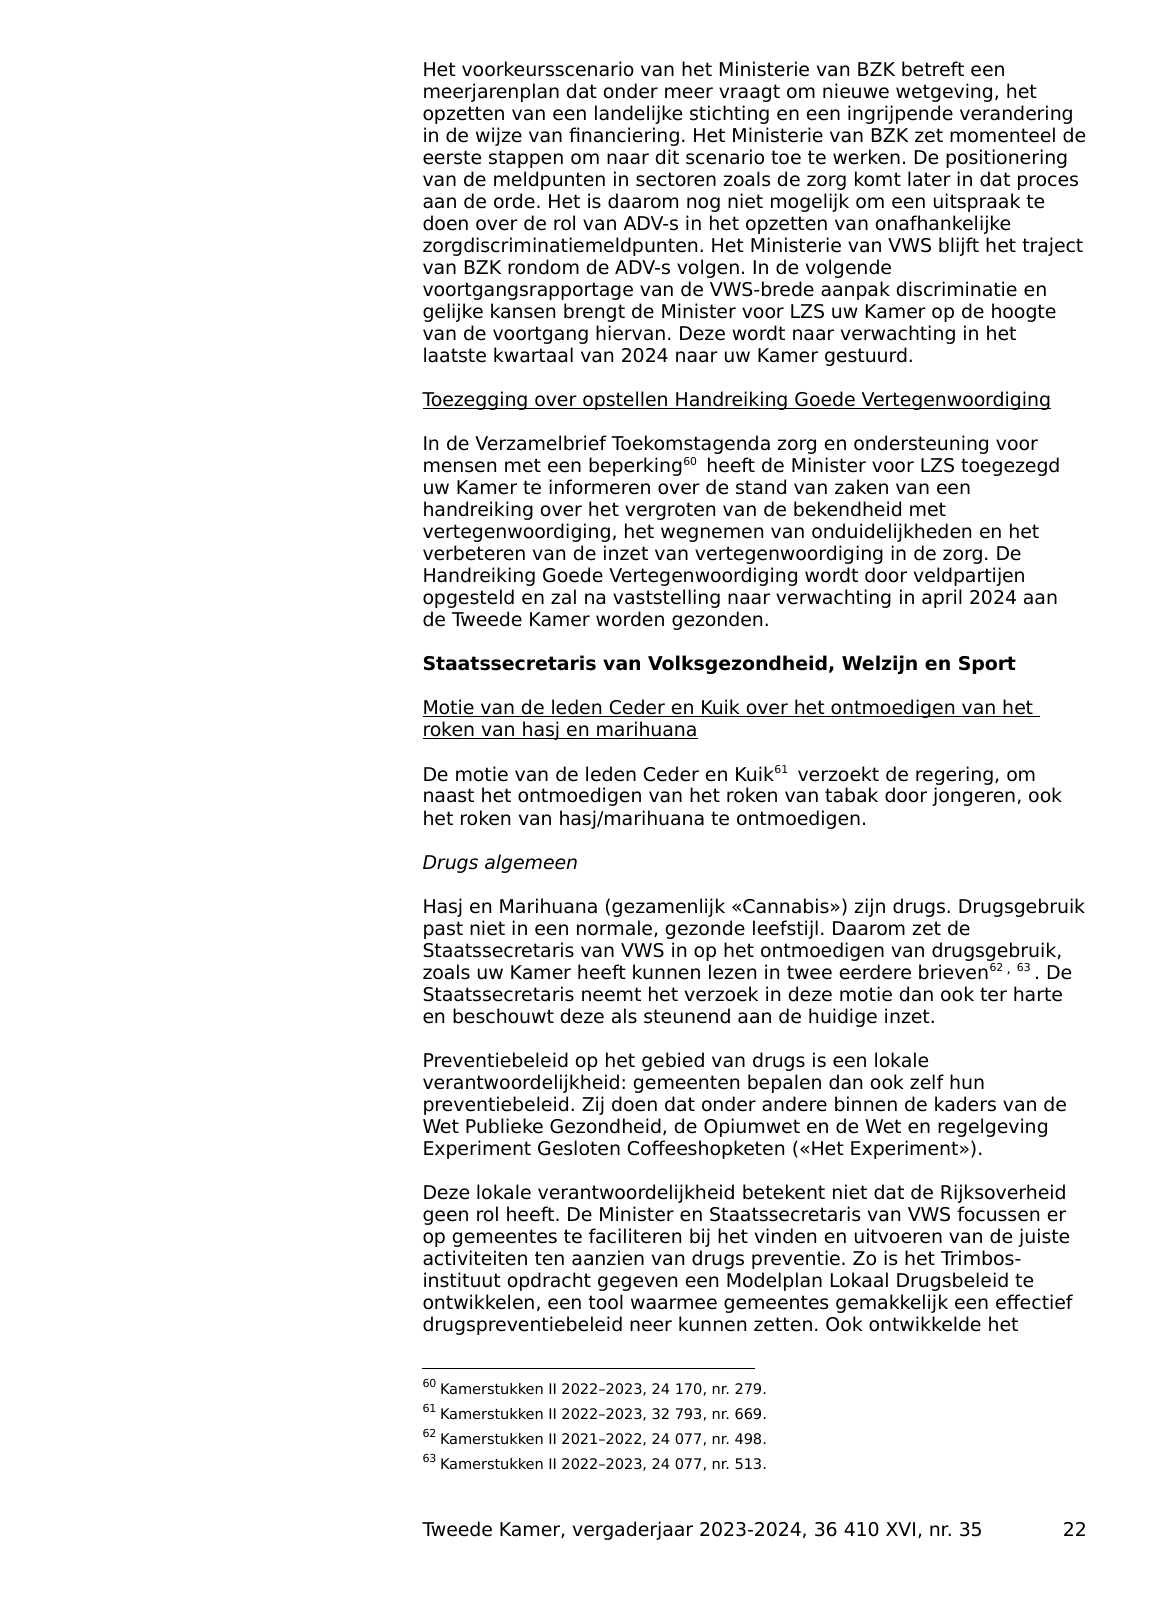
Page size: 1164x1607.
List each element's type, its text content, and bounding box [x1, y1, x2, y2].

subtitle Staatssecretaris van Volksgezondheid, Welzijn en Sport [422, 653, 1087, 675]
text In de Verzamelbrief Toekomstagenda zorg en ondersteuning voor mensen met een beperking heeft de Minister voor LZS toegezegd uw Kamer te informeren over de stand van zaken van een handreiking over het vergroten van de bekendheid met vertegenwoordiging, het wegnemen van onduidelijkheden en het verbeteren van de inzet van vertegenwoordiging in de zorg. De Handreiking Goede Vertegenwoordiging wordt door veldpartijen opgesteld en zal na vaststelling naar verwachting in april 2024 aan de Tweede Kamer worden gezonden. [422, 433, 1087, 631]
text Kamerstukken II 2022–2023, 24 077, nr. 513. [422, 1452, 1087, 1474]
text Kamerstukken II 2021–2022, 24 077, nr. 498. [422, 1427, 1087, 1449]
text Kamerstukken II 2022–2023, 32 793, nr. 669. [422, 1402, 1087, 1424]
text Hasj en Marihuana (gezamenlijk «Cannabis») zijn drugs. Drugsgebruik past niet in een normale, gezonde leefstijl. Daarom zet de Staatssecretaris van VWS in op het ontmoedigen van drugsgebruik, zoals uw Kamer heeft kunnen lezen in twee eerdere brieven, . De Staatssecretaris neemt het verzoek in deze motie dan ook ter harte en beschouwt deze als steunend aan de huidige inzet. [422, 896, 1087, 1028]
subtitle Toezegging over opstellen Handreiking Goede Vertegenwoordiging [422, 389, 1087, 411]
text Het voorkeursscenario van het Ministerie van BZK betreft een meerjarenplan dat onder meer vraagt om nieuwe wetgeving, het opzetten van een landelijke stichting en een ingrijpende verandering in de wijze van financiering. Het Ministerie van BZK zet momenteel de eerste stappen om naar dit scenario toe te werken. De positionering van de meldpunten in sectoren zoals de zorg komt later in dat proces aan de orde. Het is daarom nog niet mogelijk om een uitspraak te doen over de rol van ADV-s in het opzetten van onafhankelijke zorgdiscriminatiemeldpunten. Het Ministerie van VWS blijft het traject van BZK rondom de ADV-s volgen. In de volgende voortgangsrapportage van de VWS-brede aanpak discriminatie en gelijke kansen brengt de Minister voor LZS uw Kamer op de hoogte van de voortgang hiervan. Deze wordt naar verwachting in het laatste kwartaal van 2024 naar uw Kamer gestuurd. [422, 59, 1087, 367]
text Deze lokale verantwoordelijkheid betekent niet dat de Rijksoverheid geen rol heeft. De Minister en Staatssecretaris van VWS focussen er op gemeentes te faciliteren bij het vinden en uitvoeren van de juiste activiteiten ten aanzien van drugs preventie. Zo is het Trimbos-instituut opdracht gegeven een Modelplan Lokaal Drugsbeleid te ontwikkelen, een tool waarmee gemeentes gemakkelijk een effectief drugspreventiebeleid neer kunnen zetten. Ook ontwikkelde het [422, 1182, 1087, 1336]
text De motie van de leden Ceder en Kuik verzoekt de regering, om naast het ontmoedigen van het roken van tabak door jongeren, ook het roken van hasj/marihuana te ontmoedigen. [422, 763, 1087, 829]
text Kamerstukken II 2022–2023, 24 170, nr. 279. [422, 1377, 1087, 1399]
subtitle Drugs algemeen [422, 852, 1087, 873]
text Preventiebeleid op het gebied van drugs is een lokale verantwoordelijkheid: gemeenten bepalen dan ook zelf hun preventiebeleid. Zij doen dat onder andere binnen de kaders van de Wet Publieke Gezondheid, de Opiumwet en de Wet en regelgeving Experiment Gesloten Coffeeshopketen («Het Experiment»). [422, 1050, 1087, 1160]
subtitle Motie van de leden Ceder en Kuik over het ontmoedigen van het roken van hasj en marihuana [422, 697, 1087, 741]
